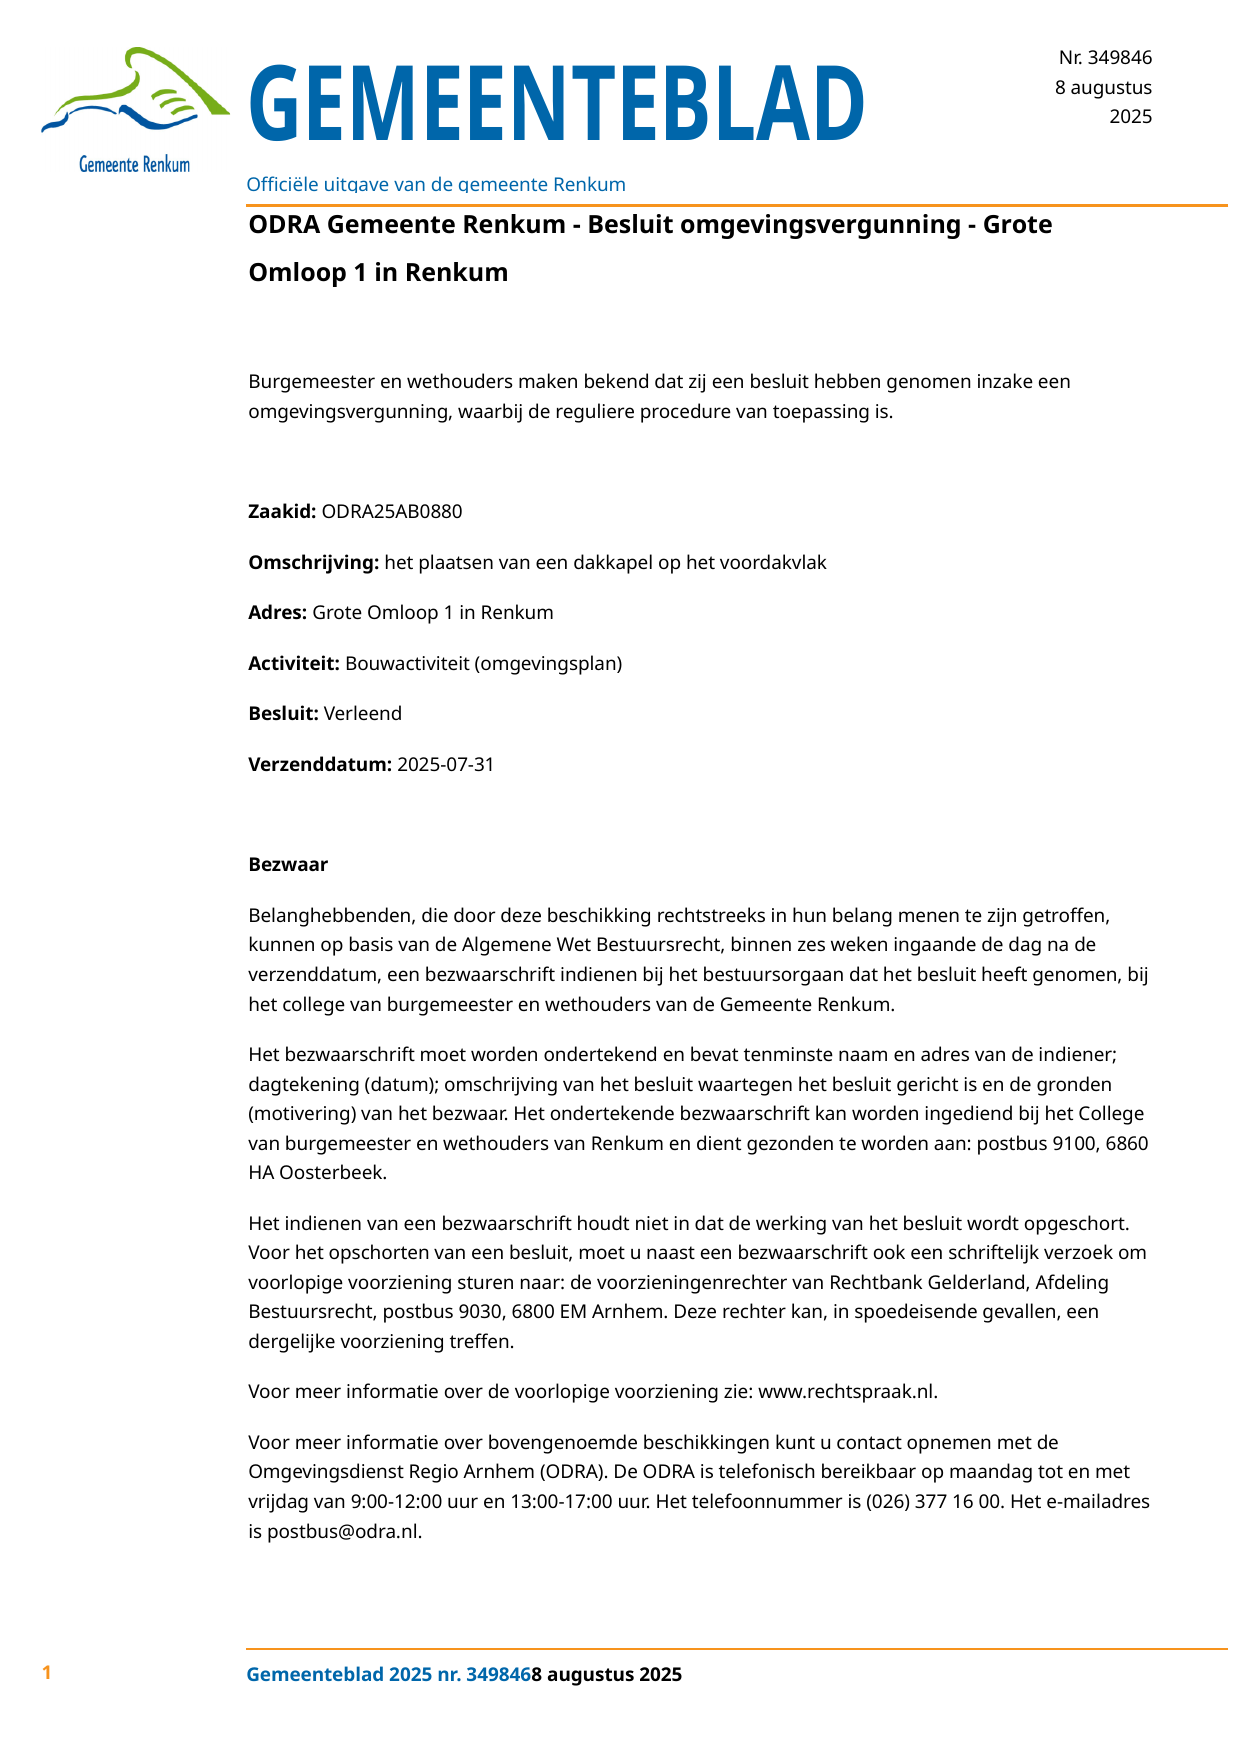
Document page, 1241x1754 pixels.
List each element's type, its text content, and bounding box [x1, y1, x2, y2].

text Zaakid: ODRA25AB0880 [248, 499, 1152, 524]
text Voor meer informatie over bovengenoemde beschikkingen kunt u contact opnemen met de Omgevingsdienst Regio Arnhem (ODRA). De ODRA is telefonisch bereikbaar op maandag tot en met vrijdag van 9:00-12:00 uur en 13:00-17:00 uur. Het telefoonnummer is (026) 377 16 00. Het e-mailadres is postbus@odra.nl. [248, 1429, 1152, 1544]
text Activiteit: Bouwactiviteit (omgevingsplan) [248, 650, 1152, 676]
text ODRA Gemeente Renkum - Besluit omgevingsvergunning - Grote Omloop 1 in Renkum [248, 207, 1152, 288]
text Belanghebbenden, die door deze beschikking rechtstreeks in hun belang menen te zijn getroffen, kunnen op basis van de Algemene Wet Bestuursrecht, binnen zes weken ingaande de dag na de verzenddatum, een bezwaarschrift indienen bij het bestuursorgaan dat het besluit heeft genomen, bij het college van burgemeester en wethouders van de Gemeente Renkum. [248, 902, 1152, 1017]
text Voor meer informatie over de voorlopige voorziening zie: www.rechtspraak.nl. [248, 1379, 1152, 1404]
text Het indienen van een bezwaarschrift houdt niet in dat de werking van het besluit wordt opgeschort. Voor het opschorten van een besluit, moet u naast een bezwaarschrift ook een schriftelijk verzoek om voorlopige voorziening sturen naar: de voorzieningenrechter van Rechtbank Gelderland, Afdeling Bestuursrecht, postbus 9030, 6800 EM Arnhem. Deze rechter kan, in spoedeisende gevallen, een dergelijke voorziening treffen. [248, 1210, 1152, 1354]
text Verzenddatum: 2025-07-31 [248, 751, 1152, 777]
picture [41, 47, 231, 172]
text Bezwaar [248, 852, 1152, 877]
text Adres: Grote Omloop 1 in Renkum [248, 599, 1152, 625]
text Het bezwaarschrift moet worden ondertekend en bevat tenminste naam en adres van de indiener; dagtekening (datum); omschrijving van het besluit waartegen het besluit gericht is en de gronden (motivering) van het bezwaar. Het ondertekende bezwaarschrift kan worden ingediend bij het College van burgemeester en wethouders van Renkum en dient gezonden te worden aan: postbus 9100, 6860 HA Oosterbeek. [248, 1041, 1152, 1185]
text Burgemeester en wethouders maken bekend dat zij een besluit hebben genomen inzake een omgevingsvergunning, waarbij de reguliere procedure van toepassing is. [248, 368, 1152, 424]
text Omschrijving: het plaatsen van een dakkapel op het voordakvlak [248, 549, 1152, 575]
text Besluit: Verleend [248, 700, 1152, 726]
